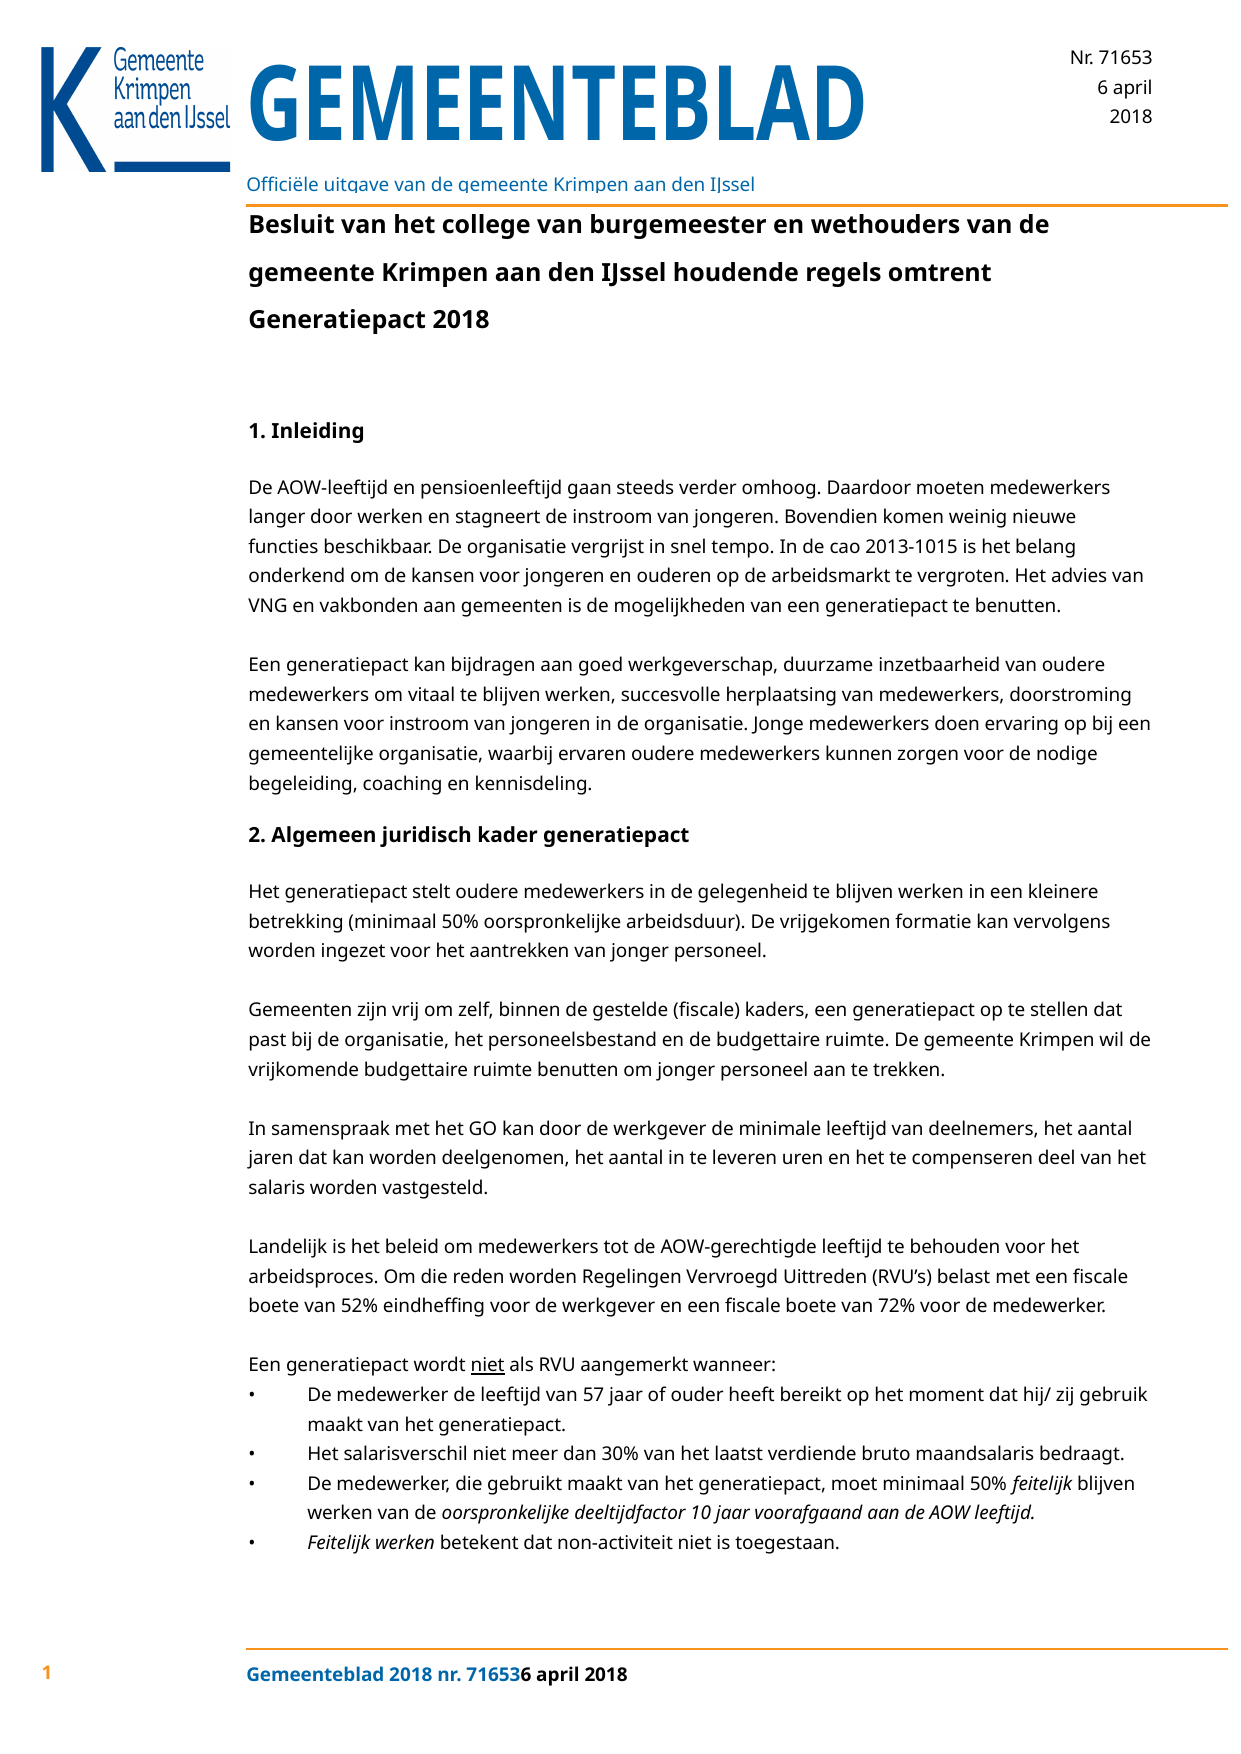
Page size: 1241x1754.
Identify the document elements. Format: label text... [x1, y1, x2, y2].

list Feitelijk werken betekent dat non-activiteit niet is toegestaan. [248, 1529, 1152, 1555]
text Gemeenten zijn vrij om zelf, binnen de gestelde (fiscale) kaders, een generatiepact op te stellen dat past bij de organisatie, het personeelsbestand en de budgettaire ruimte. De gemeente Krimpen wil de vrijkomende budgettaire ruimte benutten om jonger personeel aan te trekken. [248, 997, 1152, 1081]
text 1. Inleiding [248, 416, 1152, 444]
text Landelijk is het beleid om medewerkers tot de AOW-gerechtigde leeftijd te behouden voor het arbeidsproces. Om die reden worden Regelingen Vervroegd Uittreden (RVU’s) belast met een fiscale boete van 52% eindheffing voor de werkgever en een fiscale boete van 72% voor de medewerker. [248, 1233, 1152, 1318]
list Het salarisverschil niet meer dan 30% van het laatst verdiende bruto maandsalaris bedraagt. [248, 1440, 1152, 1466]
text De AOW-leeftijd en pensioenleeftijd gaan steeds verder omhoog. Daardoor moeten medewerkers langer door werken en stagneert de instroom van jongeren. Bovendien komen weinig nieuwe functies beschikbaar. De organisatie vergrijst in snel tempo. In de cao 2013-1015 is het belang onderkend om de kansen voor jongeren en ouderen op de arbeidsmarkt te vergroten. Het advies van VNG en vakbonden aan gemeenten is de mogelijkheden van een generatiepact te benutten. [248, 474, 1152, 618]
text Een generatiepact wordt niet als RVU aangemerkt wanneer: [248, 1352, 1152, 1377]
text In samenspraak met het GO kan door de werkgever de minimale leeftijd van deelnemers, het aantal jaren dat kan worden deelgenomen, het aantal in te leveren uren en het te compenseren deel van het salaris worden vastgesteld. [248, 1115, 1152, 1200]
text Besluit van het college van burgemeester en wethouders van de gemeente Krimpen aan den IJssel houdende regels omtrent Generatiepact 2018 [248, 207, 1152, 336]
picture [41, 47, 231, 172]
list De medewerker de leeftijd van 57 jaar of ouder heeft bereikt op het moment dat hij/ zij gebruik maakt van het generatiepact. [248, 1381, 1152, 1436]
text 2. Algemeen juridisch kader generatiepact [248, 820, 1152, 849]
list De medewerker, die gebruikt maakt van het generatiepact, moet minimaal 50% feitelijk blijven werken van de oorspronkelijke deeltijdfactor 10 jaar voorafgaand aan de AOW leeftijd. [248, 1470, 1152, 1525]
text Een generatiepact kan bijdragen aan goed werkgeverschap, duurzame inzetbaarheid van oudere medewerkers om vitaal te blijven werken, succesvolle herplaatsing van medewerkers, doorstroming en kansen voor instroom van jongeren in de organisatie. Jonge medewerkers doen ervaring op bij een gemeentelijke organisatie, waarbij ervaren oudere medewerkers kunnen zorgen voor de nodige begeleiding, coaching en kennisdeling. [248, 651, 1152, 796]
text Het generatiepact stelt oudere medewerkers in de gelegenheid te blijven werken in een kleinere betrekking (minimaal 50% oorspronkelijke arbeidsduur). De vrijgekomen formatie kan vervolgens worden ingezet voor het aantrekken van jonger personeel. [248, 878, 1152, 963]
